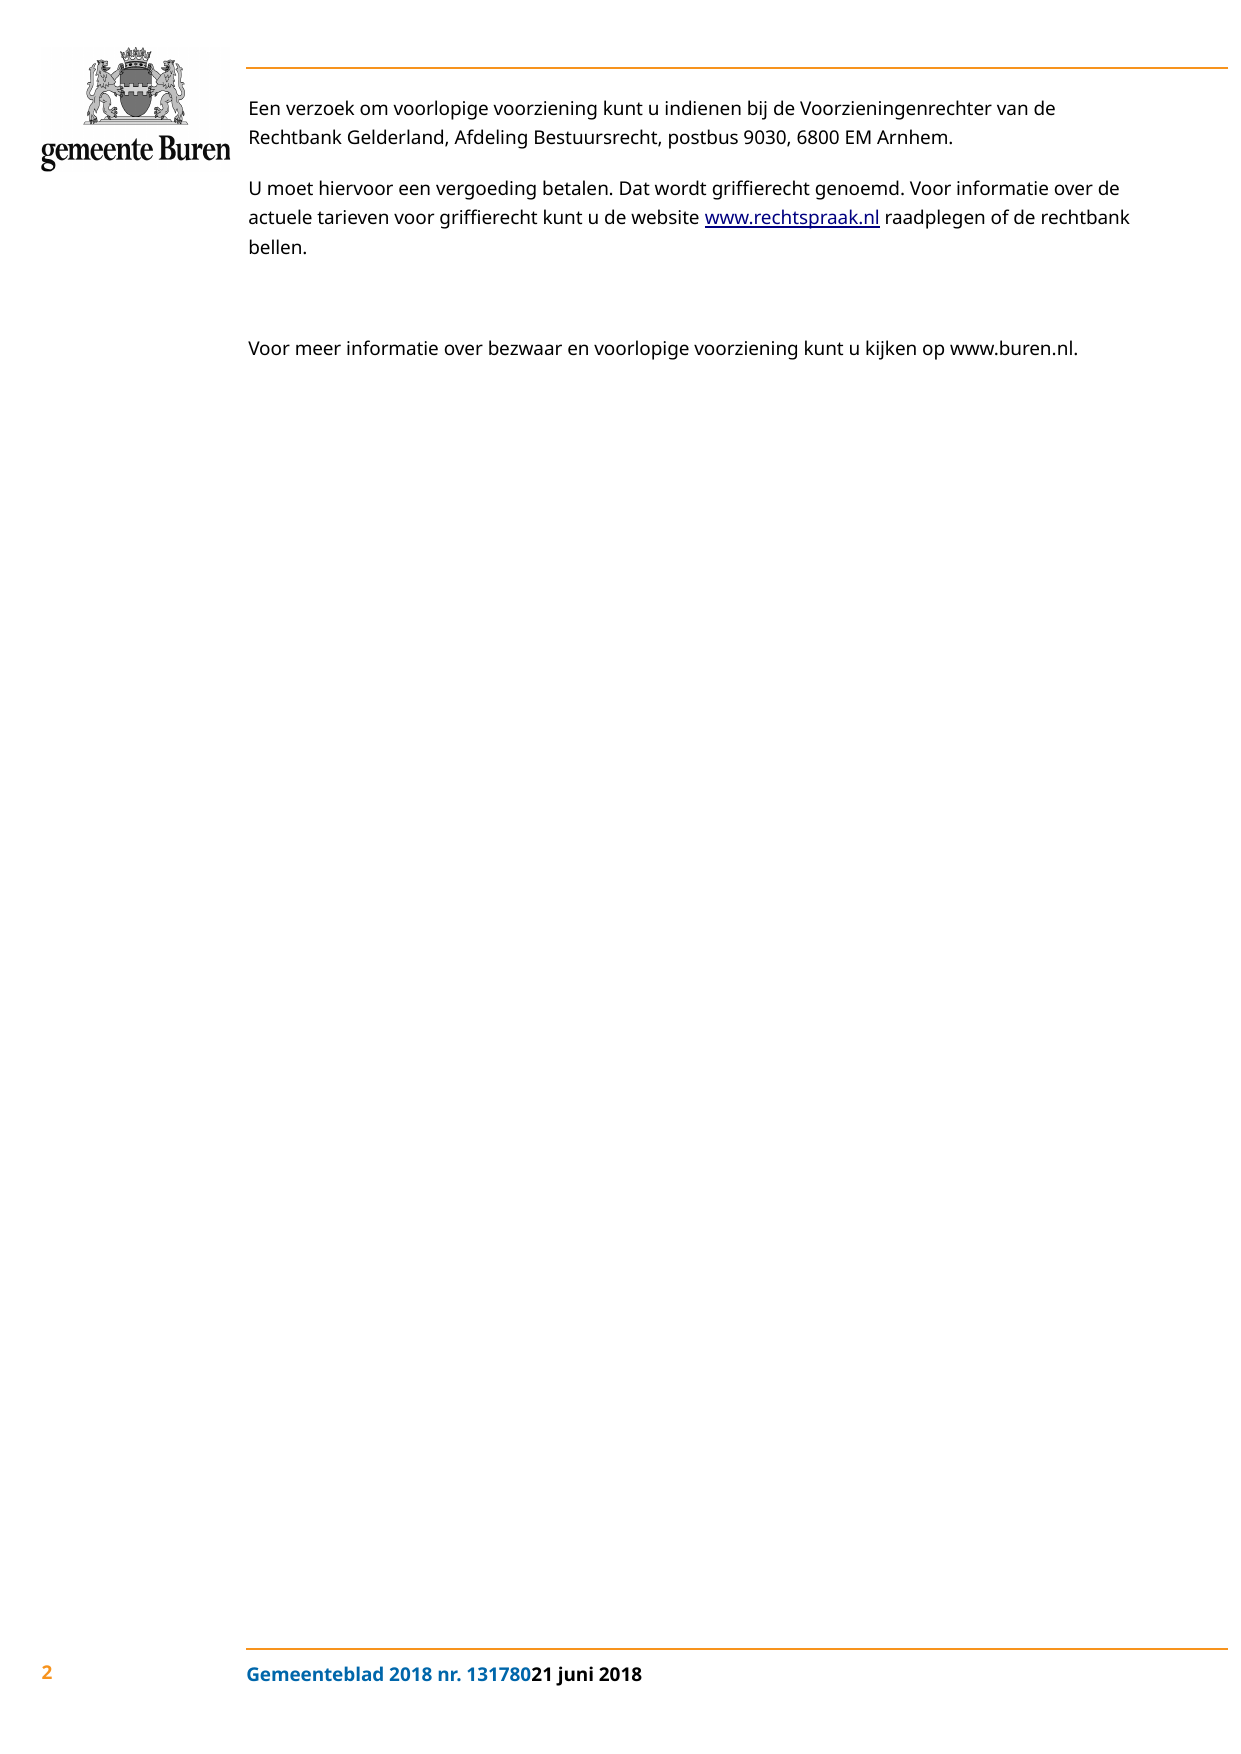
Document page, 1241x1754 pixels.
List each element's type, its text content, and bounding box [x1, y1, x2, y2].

text U moet hiervoor een vergoeding betalen. Dat wordt griffierecht genoemd. Voor informatie over de actuele tarieven voor griffierecht kunt u de website www.rechtspraak.nl raadplegen of de rechtbank bellen. [248, 175, 1152, 260]
picture [41, 47, 231, 172]
text Voor meer informatie over bezwaar en voorlopige voorziening kunt u kijken op www.buren.nl. [248, 335, 1152, 361]
text Een verzoek om voorlopige voorziening kunt u indienen bij de Voorzieningenrechter van de Rechtbank Gelderland, Afdeling Bestuursrecht, postbus 9030, 6800 EM Arnhem. [248, 95, 1152, 150]
